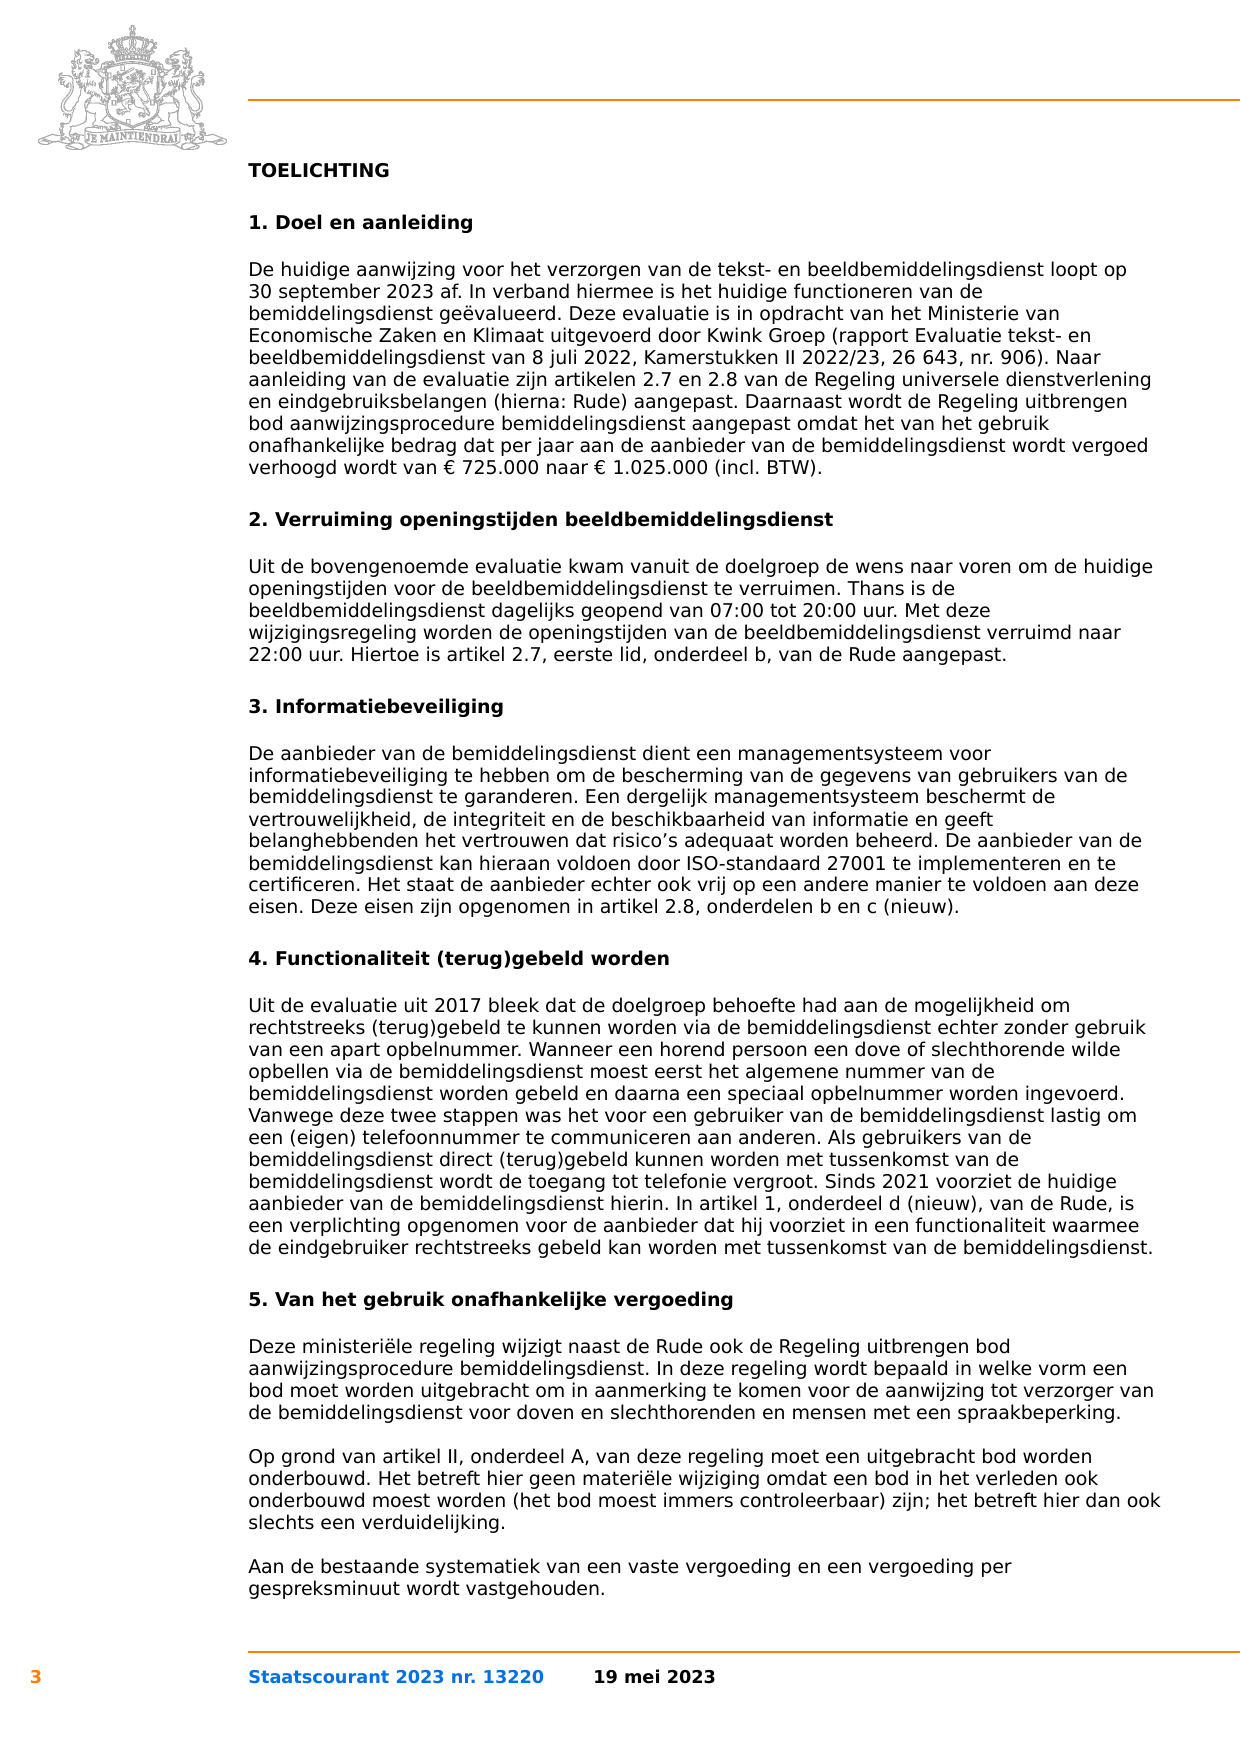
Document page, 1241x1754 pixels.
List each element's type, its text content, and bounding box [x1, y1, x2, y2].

picture [38, 25, 227, 150]
subtitle 1. Doel en aanleiding [248, 212, 1163, 234]
text Uit de bovengenoemde evaluatie kwam vanuit de doelgroep de wens naar voren om de huidige openingstijden voor de beeldbemiddelingsdienst te verruimen. Thans is de beeldbemiddelingsdienst dagelijks geopend van 07:00 tot 20:00 uur. Met deze wijzigingsregeling worden de openingstijden van de beeldbemiddelingsdienst verruimd naar 22:00 uur. Hiertoe is artikel 2.7, eerste lid, onderdeel b, van de Rude aangepast. [248, 556, 1163, 666]
text Op grond van artikel II, onderdeel A, van deze regeling moet een uitgebracht bod worden onderbouwd. Het betreft hier geen materiële wijziging omdat een bod in het verleden ook onderbouwd moest worden (het bod moest immers controleerbaar) zijn; het betreft hier dan ook slechts een verduidelijking. [248, 1446, 1163, 1534]
subtitle 3. Informatiebeveiliging [248, 696, 1163, 717]
subtitle 2. Verruiming openingstijden beeldbemiddelingsdienst [248, 509, 1163, 531]
text Aan de bestaande systematiek van een vaste vergoeding en een vergoeding per gespreksminuut wordt vastgehouden. [248, 1556, 1163, 1599]
text Deze ministeriële regeling wijzigt naast de Rude ook de Regeling uitbrengen bod aanwijzingsprocedure bemiddelingsdienst. In deze regeling wordt bepaald in welke vorm een bod moet worden uitgebracht om in aanmerking te komen voor de aanwijzing tot verzorger van de bemiddelingsdienst voor doven en slechthorenden en mensen met een spraakbeperking. [248, 1336, 1163, 1424]
text Uit de evaluatie uit 2017 bleek dat de doelgroep behoefte had aan de mogelijkheid om rechtstreeks (terug)gebeld te kunnen worden via de bemiddelingsdienst echter zonder gebruik van een apart opbelnummer. Wanneer een horend persoon een dove of slechthorende wilde opbellen via de bemiddelingsdienst moest eerst het algemene nummer van de bemiddelingsdienst worden gebeld en daarna een speciaal opbelnummer worden ingevoerd. Vanwege deze twee stappen was het voor een gebruiker van de bemiddelingsdienst lastig om een (eigen) telefoonnummer te communiceren aan anderen. Als gebruikers van de bemiddelingsdienst direct (terug)gebeld kunnen worden met tussenkomst van de bemiddelingsdienst wordt de toegang tot telefonie vergroot. Sinds 2021 voorziet de huidige aanbieder van de bemiddelingsdienst hierin. In artikel 1, onderdeel d (nieuw), van de Rude, is een verplichting opgenomen voor de aanbieder dat hij voorziet in een functionaliteit waarmee de eindgebruiker rechtstreeks gebeld kan worden met tussenkomst van de bemiddelingsdienst. [248, 995, 1163, 1259]
subtitle 5. Van het gebruik onafhankelijke vergoeding [248, 1289, 1163, 1311]
subtitle 4. Functionaliteit (terug)gebeld worden [248, 948, 1163, 970]
text De huidige aanwijzing voor het verzorgen van de tekst- en beeldbemiddelingsdienst loopt op 30 september 2023 af. In verband hiermee is het huidige functioneren van de bemiddelingsdienst geëvalueerd. Deze evaluatie is in opdracht van het Ministerie van Economische Zaken en Klimaat uitgevoerd door Kwink Groep (rapport Evaluatie tekst- en beeldbemiddelingsdienst van 8 juli 2022, Kamerstukken II 2022/23, 26 643, nr. 906). Naar aanleiding van de evaluatie zijn artikelen 2.7 en 2.8 van de Regeling universele dienstverlening en eindgebruiksbelangen (hierna: Rude) aangepast. Daarnaast wordt de Regeling uitbrengen bod aanwijzingsprocedure bemiddelingsdienst aangepast omdat het van het gebruik onafhankelijke bedrag dat per jaar aan de aanbieder van de bemiddelingsdienst wordt vergoed verhoogd wordt van € 725.000 naar € 1.025.000 (incl. BTW). [248, 259, 1163, 479]
text De aanbieder van de bemiddelingsdienst dient een managementsysteem voor informatiebeveiliging te hebben om de bescherming van de gegevens van gebruikers van de bemiddelingsdienst te garanderen. Een dergelijk managementsysteem beschermt de vertrouwelijkheid, de integriteit en de beschikbaarheid van informatie en geeft belanghebbenden het vertrouwen dat risico’s adequaat worden beheerd. De aanbieder van de bemiddelingsdienst kan hieraan voldoen door ISO-standaard 27001 te implementeren en te certificeren. Het staat de aanbieder echter ook vrij op een andere manier te voldoen aan deze eisen. Deze eisen zijn opgenomen in artikel 2.8, onderdelen b en c (nieuw). [248, 742, 1163, 918]
subtitle TOELICHTING [248, 160, 1163, 182]
